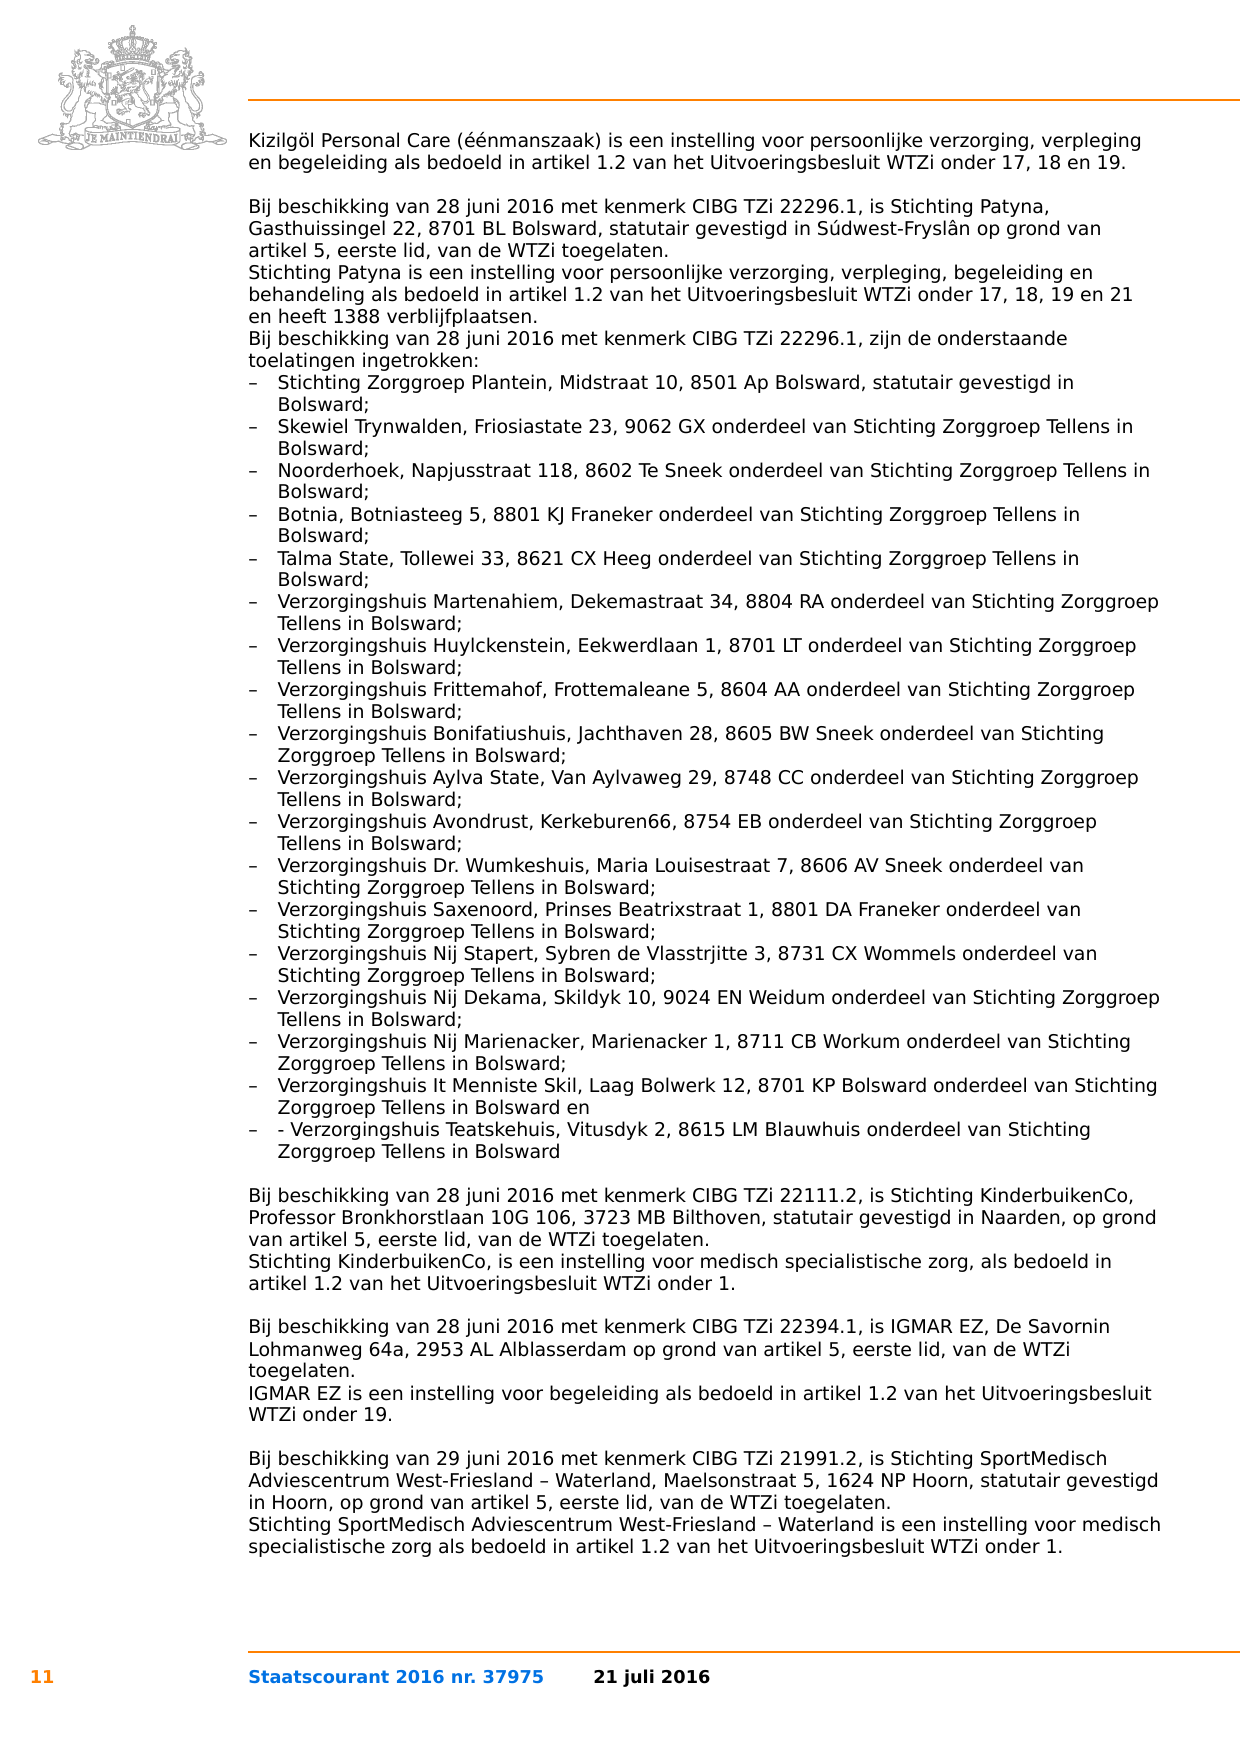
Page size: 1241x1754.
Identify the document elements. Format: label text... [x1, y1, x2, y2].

picture [38, 25, 227, 150]
text Bij beschikking van 28 juni 2016 met kenmerk CIBG TZi 22111.2, is Stichting KinderbuikenCo, Professor Bronkhorstlaan 10G 106, 3723 MB Bilthoven, statutair gevestigd in Naarden, op grond van artikel 5, eerste lid, van de WTZi toegelaten. [248, 1185, 1163, 1251]
text – Talma State, Tollewei 33, 8621 CX Heeg onderdeel van Stichting Zorggroep Tellens in Bolsward; [248, 547, 1163, 591]
text – - Verzorgingshuis Teatskehuis, Vitusdyk 2, 8615 LM Blauwhuis onderdeel van Stichting Zorggroep Tellens in Bolsward [248, 1119, 1163, 1163]
text – Stichting Zorggroep Plantein, Midstraat 10, 8501 Ap Bolsward, statutair gevestigd in Bolsward; [248, 372, 1163, 416]
text – Verzorgingshuis Nij Stapert, Sybren de Vlasstrjitte 3, 8731 CX Wommels onderdeel van Stichting Zorggroep Tellens in Bolsward; [248, 943, 1163, 987]
text Bij beschikking van 28 juni 2016 met kenmerk CIBG TZi 22296.1, zijn de onderstaande toelatingen ingetrokken: [248, 328, 1163, 372]
text – Verzorgingshuis It Menniste Skil, Laag Bolwerk 12, 8701 KP Bolsward onderdeel van Stichting Zorggroep Tellens in Bolsward en [248, 1075, 1163, 1119]
text Bij beschikking van 29 juni 2016 met kenmerk CIBG TZi 21991.2, is Stichting SportMedisch Adviescentrum West-Friesland – Waterland, Maelsonstraat 5, 1624 NP Hoorn, statutair gevestigd in Hoorn, op grond van artikel 5, eerste lid, van de WTZi toegelaten. [248, 1448, 1163, 1514]
text – Verzorgingshuis Frittemahof, Frottemaleane 5, 8604 AA onderdeel van Stichting Zorggroep Tellens in Bolsward; [248, 679, 1163, 723]
text – Verzorgingshuis Nij Dekama, Skildyk 10, 9024 EN Weidum onderdeel van Stichting Zorggroep Tellens in Bolsward; [248, 987, 1163, 1031]
text – Skewiel Trynwalden, Friosiastate 23, 9062 GX onderdeel van Stichting Zorggroep Tellens in Bolsward; [248, 416, 1163, 459]
text Stichting Patyna is een instelling voor persoonlijke verzorging, verpleging, begeleiding en behandeling als bedoeld in artikel 1.2 van het Uitvoeringsbesluit WTZi onder 17, 18, 19 en 21 en heeft 1388 verblijfplaatsen. [248, 262, 1163, 328]
text – Verzorgingshuis Nij Marienacker, Marienacker 1, 8711 CB Workum onderdeel van Stichting Zorggroep Tellens in Bolsward; [248, 1031, 1163, 1075]
text – Verzorgingshuis Dr. Wumkeshuis, Maria Louisestraat 7, 8606 AV Sneek onderdeel van Stichting Zorggroep Tellens in Bolsward; [248, 855, 1163, 899]
text – Botnia, Botniasteeg 5, 8801 KJ Franeker onderdeel van Stichting Zorggroep Tellens in Bolsward; [248, 503, 1163, 547]
text – Noorderhoek, Napjusstraat 118, 8602 Te Sneek onderdeel van Stichting Zorggroep Tellens in Bolsward; [248, 459, 1163, 503]
text Stichting KinderbuikenCo, is een instelling voor medisch specialistische zorg, als bedoeld in artikel 1.2 van het Uitvoeringsbesluit WTZi onder 1. [248, 1251, 1163, 1294]
text – Verzorgingshuis Aylva State, Van Aylvaweg 29, 8748 CC onderdeel van Stichting Zorggroep Tellens in Bolsward; [248, 767, 1163, 811]
text – Verzorgingshuis Huylckenstein, Eekwerdlaan 1, 8701 LT onderdeel van Stichting Zorggroep Tellens in Bolsward; [248, 635, 1163, 679]
text IGMAR EZ is een instelling voor begeleiding als bedoeld in artikel 1.2 van het Uitvoeringsbesluit WTZi onder 19. [248, 1382, 1163, 1426]
text Stichting SportMedisch Adviescentrum West-Friesland – Waterland is een instelling voor medisch specialistische zorg als bedoeld in artikel 1.2 van het Uitvoeringsbesluit WTZi onder 1. [248, 1514, 1163, 1558]
text Bij beschikking van 28 juni 2016 met kenmerk CIBG TZi 22394.1, is IGMAR EZ, De Savornin Lohmanweg 64a, 2953 AL Alblasserdam op grond van artikel 5, eerste lid, van de WTZi toegelaten. [248, 1316, 1163, 1382]
text – Verzorgingshuis Avondrust, Kerkeburen66, 8754 EB onderdeel van Stichting Zorggroep Tellens in Bolsward; [248, 811, 1163, 855]
text Bij beschikking van 28 juni 2016 met kenmerk CIBG TZi 22296.1, is Stichting Patyna, Gasthuissingel 22, 8701 BL Bolsward, statutair gevestigd in Súdwest-Fryslân op grond van artikel 5, eerste lid, van de WTZi toegelaten. [248, 196, 1163, 262]
text – Verzorgingshuis Saxenoord, Prinses Beatrixstraat 1, 8801 DA Franeker onderdeel van Stichting Zorggroep Tellens in Bolsward; [248, 899, 1163, 943]
text – Verzorgingshuis Martenahiem, Dekemastraat 34, 8804 RA onderdeel van Stichting Zorggroep Tellens in Bolsward; [248, 591, 1163, 635]
text – Verzorgingshuis Bonifatiushuis, Jachthaven 28, 8605 BW Sneek onderdeel van Stichting Zorggroep Tellens in Bolsward; [248, 723, 1163, 767]
text Kizilgöl Personal Care (éénmanszaak) is een instelling voor persoonlijke verzorging, verpleging en begeleiding als bedoeld in artikel 1.2 van het Uitvoeringsbesluit WTZi onder 17, 18 en 19. [248, 130, 1163, 174]
